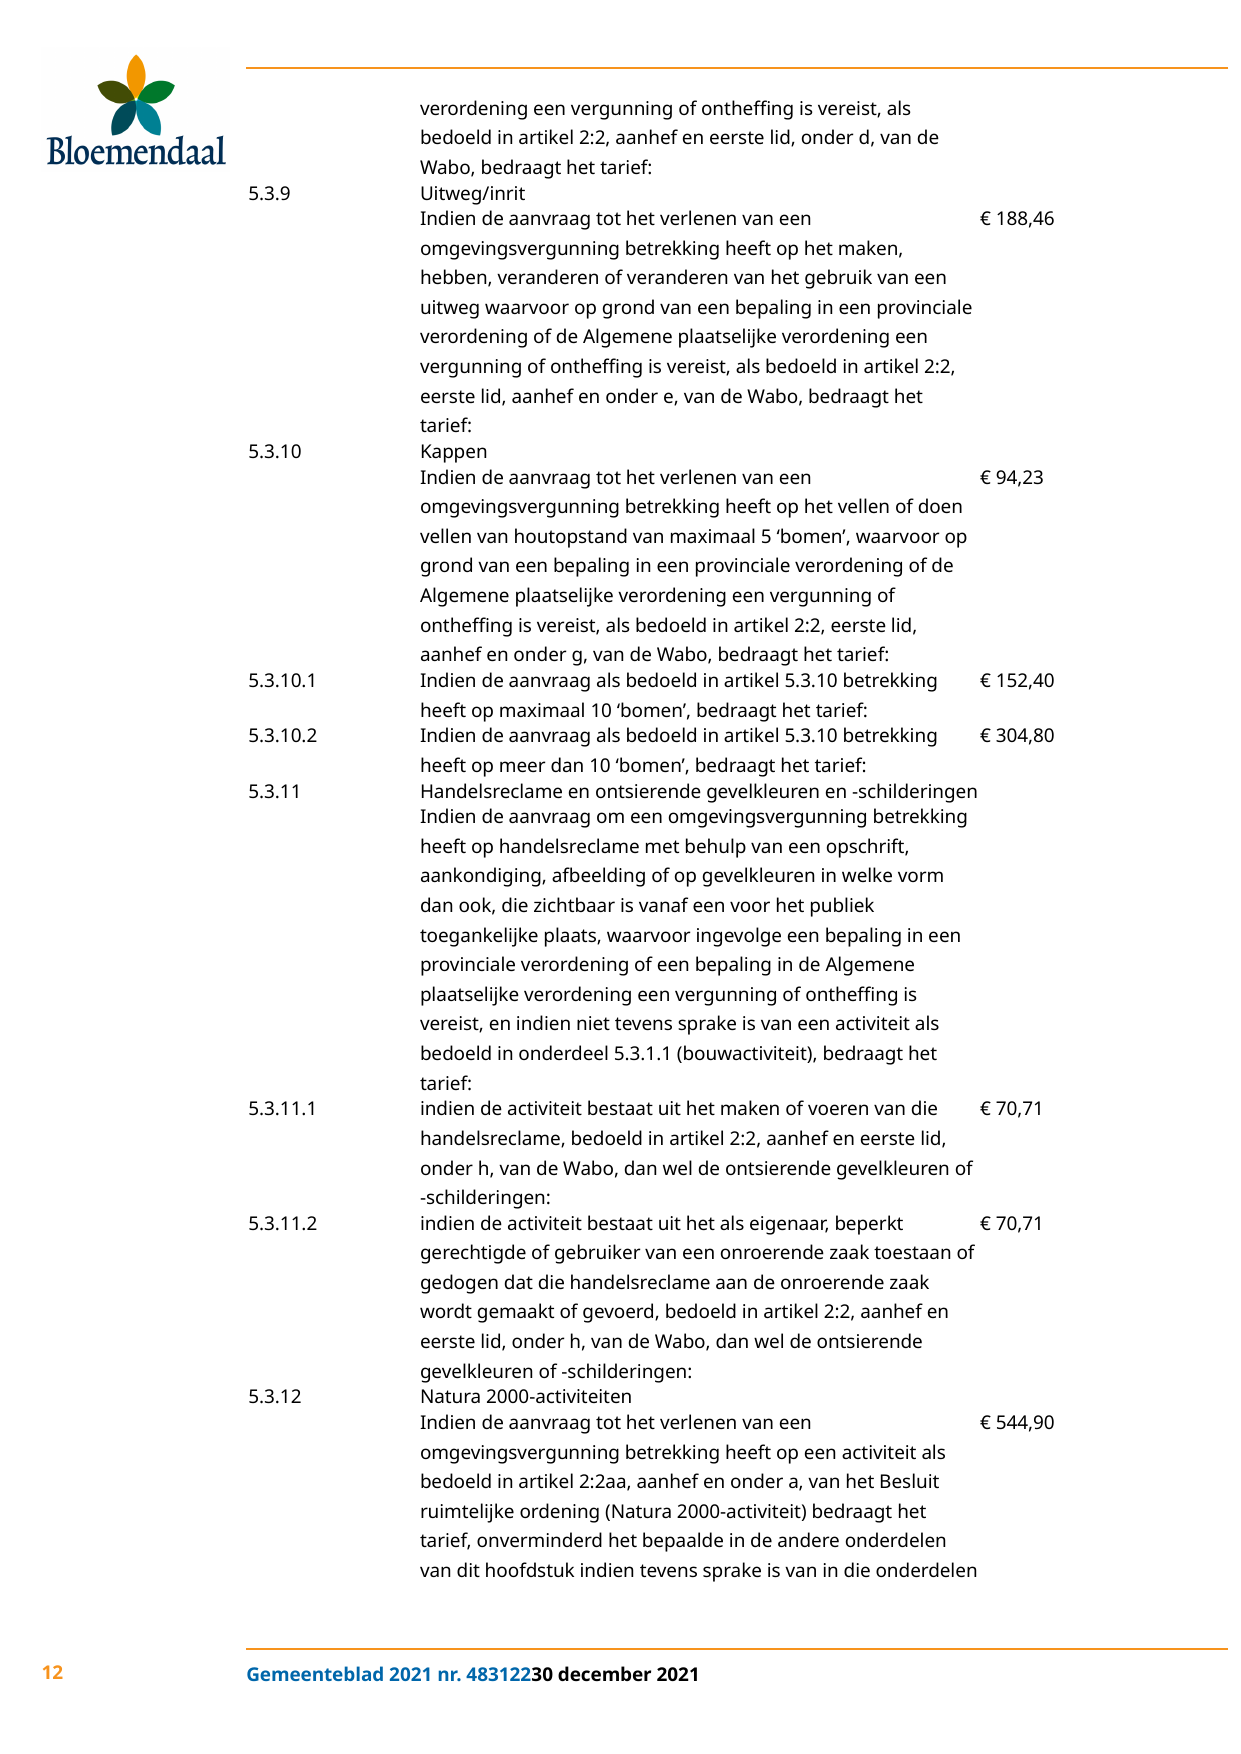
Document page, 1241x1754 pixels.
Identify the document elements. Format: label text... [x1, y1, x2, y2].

table_cell [248, 205, 420, 438]
table_cell [980, 1384, 1152, 1409]
table_cell Indien de aanvraag tot het verlenen van een omgevingsvergunning betrekking heeft op het vellen of doen vellen van houtopstand van maximaal 5 ‘bomen’, waarvoor op grond van een bepaling in een provinciale verordening of de Algemene plaatselijke verordening een vergunning of ontheffing is vereist, als bedoeld in artikel 2:2, eerste lid, aanhef en onder g, van de Wabo, bedraagt het tarief: [420, 464, 980, 667]
table_cell Indien de aanvraag als bedoeld in artikel 5.3.10 betrekking heeft op meer dan 10 ‘bomen’, bedraagt het tarief: [420, 723, 980, 778]
table_cell indien de activiteit bestaat uit het maken of voeren van die handelsreclame, bedoeld in artikel 2:2, aanhef en eerste lid, onder h, van de Wabo, dan wel de ontsierende gevelkleuren of -schilderingen: [420, 1096, 980, 1210]
table_cell Handelsreclame en ontsierende gevelkleuren en -schilderingen [420, 778, 980, 803]
table_cell € 304,80 [980, 723, 1152, 778]
table_cell 5.3.10.2 [248, 723, 420, 778]
table_cell € 94,23 [980, 464, 1152, 667]
table_cell Indien de aanvraag om een omgevingsvergunning betrekking heeft op handelsreclame met behulp van een opschrift, aankondiging, afbeelding of op gevelkleuren in welke vorm dan ook, die zichtbaar is vanaf een voor het publiek toegankelijke plaats, waarvoor ingevolge een bepaling in een provinciale verordening of een bepaling in de Algemene plaatselijke verordening een vergunning of ontheffing is vereist, en indien niet tevens sprake is van een activiteit als bedoeld in onderdeel 5.3.1.1 (bouwactiviteit), bedraagt het tarief: [420, 804, 980, 1096]
table_cell [980, 778, 1152, 803]
table_cell Indien de aanvraag als bedoeld in artikel 5.3.10 betrekking heeft op maximaal 10 ‘bomen’, bedraagt het tarief: [420, 667, 980, 722]
table_cell 5.3.11 [248, 778, 420, 803]
table_cell 5.3.11.2 [248, 1210, 420, 1384]
table_cell € 70,71 [980, 1210, 1152, 1384]
table_cell Kappen [420, 438, 980, 464]
table_cell indien de activiteit bestaat uit het als eigenaar, beperkt gerechtigde of gebruiker van een onroerende zaak toestaan of gedogen dat die handelsreclame aan de onroerende zaak wordt gemaakt of gevoerd, bedoeld in artikel 2:2, aanhef en eerste lid, onder h, van de Wabo, dan wel de ontsierende gevelkleuren of -schilderingen: [420, 1210, 980, 1384]
table_cell [980, 180, 1152, 205]
table_cell Indien de aanvraag tot het verlenen van een omgevingsvergunning betrekking heeft op het maken, hebben, veranderen of veranderen van het gebruik van een uitweg waarvoor op grond van een bepaling in een provinciale verordening of de Algemene plaatselijke verordening een vergunning of ontheffing is vereist, als bedoeld in artikel 2:2, eerste lid, aanhef en onder e, van de Wabo, bedraagt het tarief: [420, 205, 980, 438]
table_cell 5.3.10 [248, 438, 420, 464]
table_cell € 152,40 [980, 667, 1152, 722]
table_cell Uitweg/inrit [420, 180, 980, 205]
table_cell [248, 1409, 420, 1583]
table_cell 5.3.9 [248, 180, 420, 205]
table_cell Indien de aanvraag tot het verlenen van een omgevingsvergunning betrekking heeft op een activiteit als bedoeld in artikel 2:2aa, aanhef en onder a, van het Besluit ruimtelijke ordening (Natura 2000-activiteit) bedraagt het tarief, onverminderd het bepaalde in de andere onderdelen van dit hoofdstuk indien tevens sprake is van in die onderdelen [420, 1409, 980, 1583]
picture [41, 47, 231, 172]
table_cell [248, 95, 420, 180]
table_cell € 70,71 [980, 1096, 1152, 1210]
table_cell [980, 95, 1152, 180]
table_cell 5.3.11.1 [248, 1096, 420, 1210]
table_cell 5.3.10.1 [248, 667, 420, 722]
table_cell Natura 2000-activiteiten [420, 1384, 980, 1409]
table_cell verordening een vergunning of ontheffing is vereist, als bedoeld in artikel 2:2, aanhef en eerste lid, onder d, van de Wabo, bedraagt het tarief: [420, 95, 980, 180]
table_cell [248, 464, 420, 667]
table_cell 5.3.12 [248, 1384, 420, 1409]
table_cell € 188,46 [980, 205, 1152, 438]
table_cell [248, 804, 420, 1096]
table_cell € 544,90 [980, 1409, 1152, 1583]
table_cell [980, 804, 1152, 1096]
table_cell [980, 438, 1152, 464]
